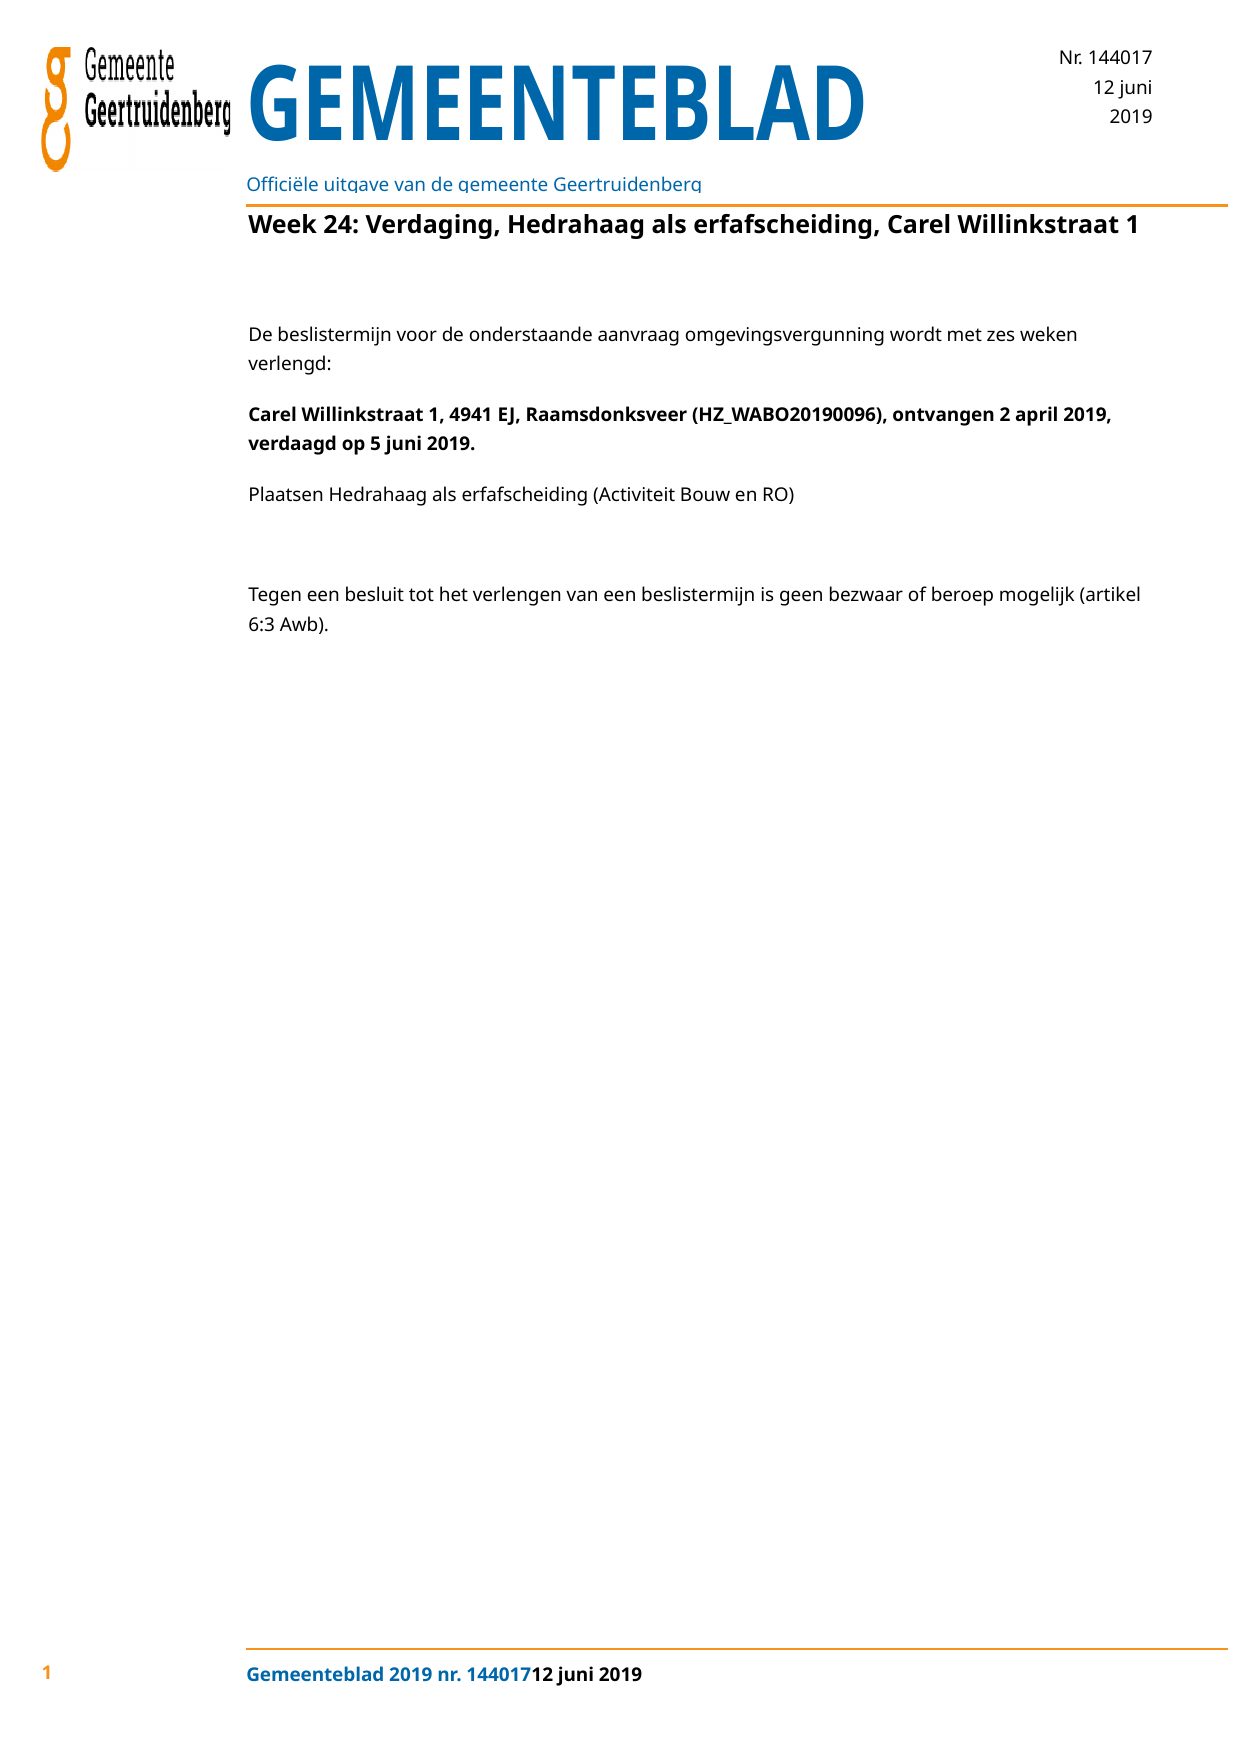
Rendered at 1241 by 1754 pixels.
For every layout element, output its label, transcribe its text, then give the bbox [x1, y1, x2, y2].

text De beslistermijn voor de onderstaande aanvraag omgevingsvergunning wordt met zes weken verlengd: [248, 321, 1152, 376]
text Tegen een besluit tot het verlengen van een beslistermijn is geen bezwaar of beroep mogelijk (artikel 6:3 Awb). [248, 582, 1152, 637]
picture [41, 47, 231, 172]
text Week 24: Verdaging, Hedrahaag als erfafscheiding, Carel Willinkstraat 1 [248, 207, 1152, 241]
text Carel Willinkstraat 1, 4941 EJ, Raamsdonksveer (HZ_WABO20190096), ontvangen 2 april 2019, verdaagd op 5 juni 2019. [248, 401, 1152, 456]
text Plaatsen Hedrahaag als erfafscheiding (Activiteit Bouw en RO) [248, 481, 1152, 506]
